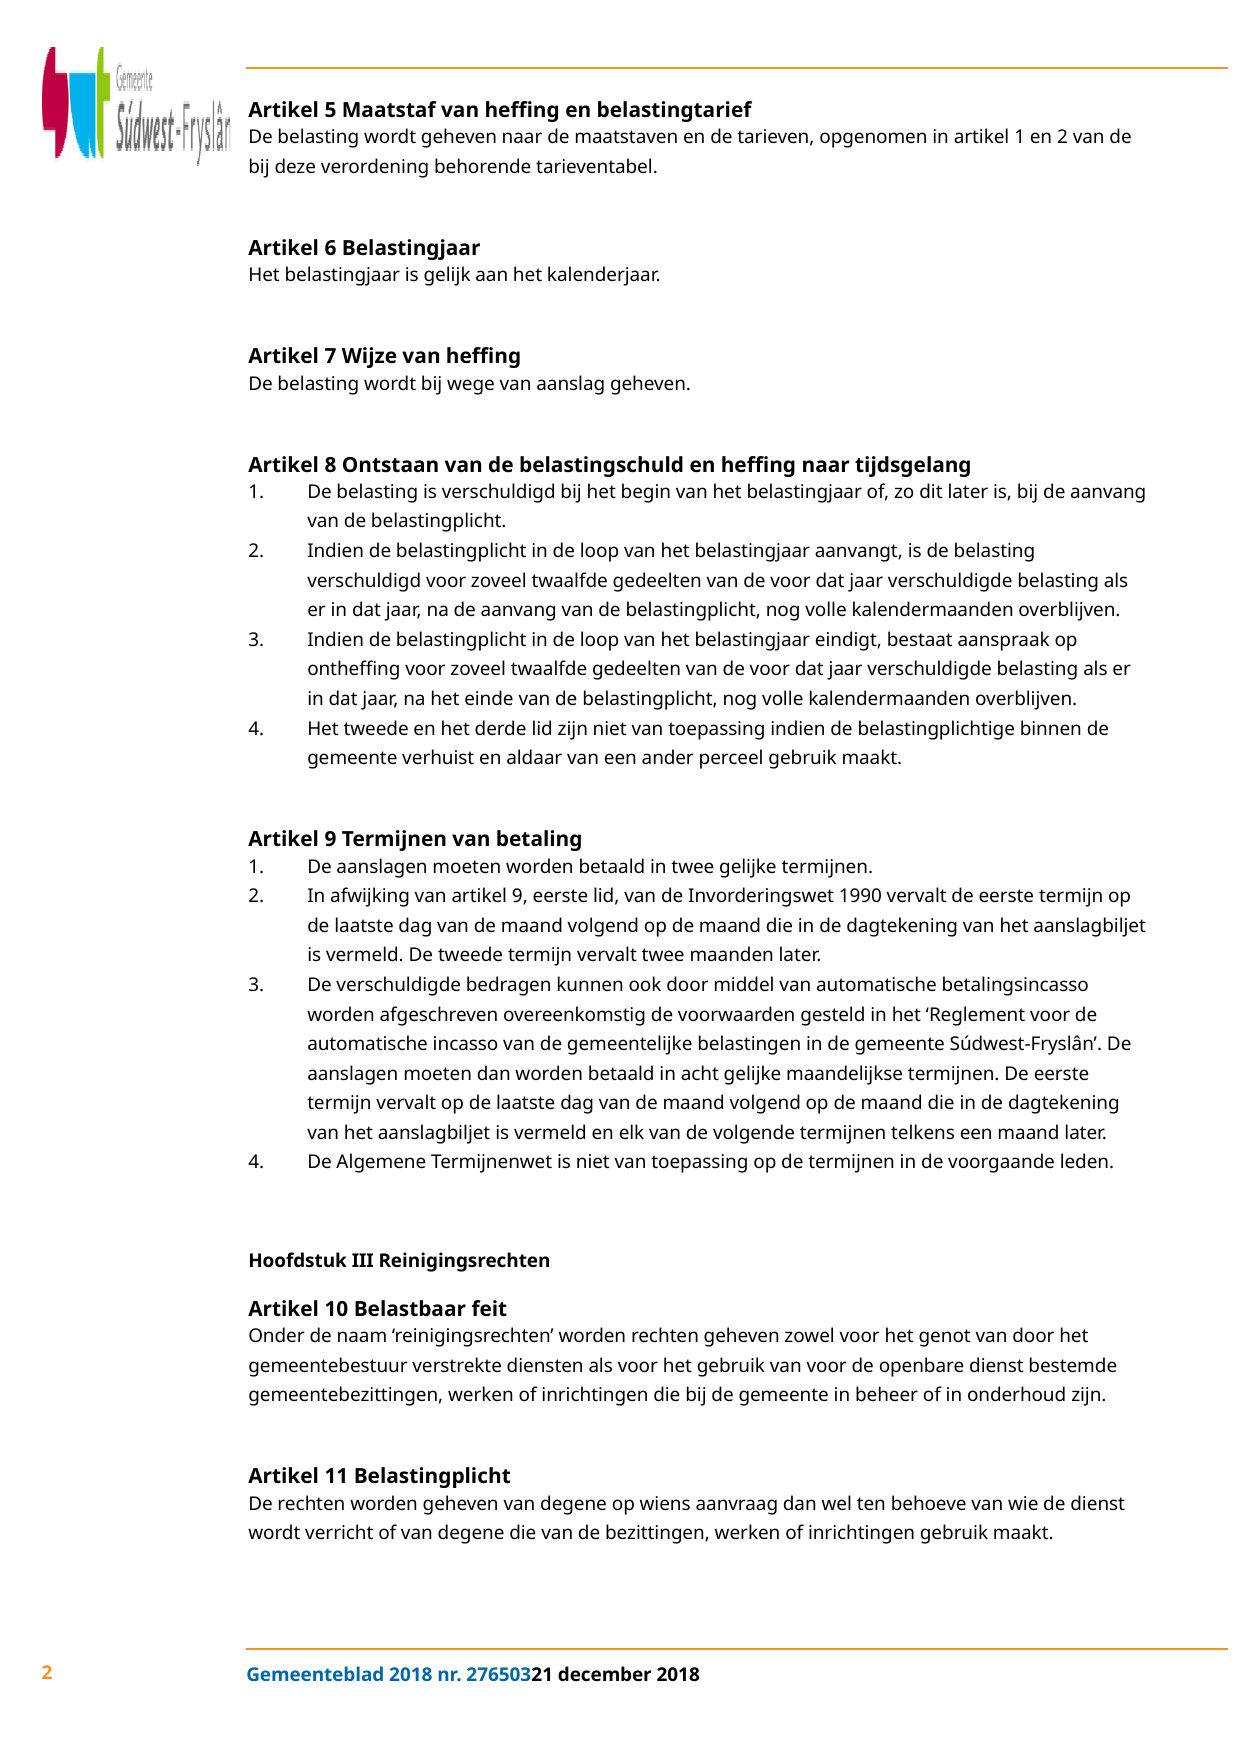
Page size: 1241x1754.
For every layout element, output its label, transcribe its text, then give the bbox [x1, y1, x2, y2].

text Artikel 7 Wijze van heffing [248, 341, 1152, 370]
text Artikel 11 Belastingplicht [248, 1462, 1152, 1490]
list De verschuldigde bedragen kunnen ook door middel van automatische betalingsincasso worden afgeschreven overeenkomstig de voorwaarden gesteld in het ‘Reglement voor de automatische incasso van de gemeentelijke belastingen in de gemeente Súdwest-Fryslân’. De aanslagen moeten dan worden betaald in acht gelijke maandelijkse termijnen. De eerste termijn vervalt op de laatste dag van de maand volgend op de maand die in de dagtekening van het aanslagbiljet is vermeld en elk van de volgende termijnen telkens een maand later. [248, 971, 1152, 1145]
list Het tweede en het derde lid zijn niet van toepassing indien de belastingplichtige binnen de gemeente verhuist en aldaar van een ander perceel gebruik maakt. [248, 715, 1152, 770]
list Indien de belastingplicht in de loop van het belastingjaar eindigt, bestaat aanspraak op ontheffing voor zoveel twaalfde gedeelten van de voor dat jaar verschuldigde belasting als er in dat jaar, na het einde van de belastingplicht, nog volle kalendermaanden overblijven. [248, 626, 1152, 711]
text Hoofdstuk III Reinigingsrechten [248, 1245, 1152, 1273]
list De Algemene Termijnenwet is niet van toepassing op de termijnen in de voorgaande leden. [248, 1149, 1152, 1174]
list De aanslagen moeten worden betaald in twee gelijke termijnen. [248, 853, 1152, 878]
text De rechten worden geheven van degene op wiens aanvraag dan wel ten behoeve van wie de dienst wordt verricht of van degene die van de bezittingen, werken of inrichtingen gebruik maakt. [248, 1490, 1152, 1545]
list De belasting is verschuldigd bij het begin van het belastingjaar of, zo dit later is, bij de aanvang van de belastingplicht. [248, 478, 1152, 533]
picture [41, 47, 231, 172]
text De belasting wordt geheven naar de maatstaven en de tarieven, opgenomen in artikel 1 en 2 van de bij deze verordening behorende tarieventabel. [248, 123, 1152, 178]
text Onder de naam ‘reinigingsrechten’ worden rechten geheven zowel voor het genot van door het gemeentebestuur verstrekte diensten als voor het gebruik van voor de openbare dienst bestemde gemeentebezittingen, werken of inrichtingen die bij de gemeente in beheer of in onderhoud zijn. [248, 1322, 1152, 1407]
text Artikel 9 Termijnen van betaling [248, 824, 1152, 853]
text De belasting wordt bij wege van aanslag geheven. [248, 370, 1152, 395]
list Indien de belastingplicht in de loop van het belastingjaar aanvangt, is de belasting verschuldigd voor zoveel twaalfde gedeelten van de voor dat jaar verschuldigde belasting als er in dat jaar, na de aanvang van de belastingplicht, nog volle kalendermaanden overblijven. [248, 537, 1152, 622]
text Artikel 6 Belastingjaar [248, 233, 1152, 261]
text Artikel 8 Ontstaan van de belastingschuld en heffing naar tijdsgelang [248, 450, 1152, 478]
list In afwijking van artikel 9, eerste lid, van de Invorderingswet 1990 vervalt de eerste termijn op de laatste dag van de maand volgend op de maand die in de dagtekening van het aanslagbiljet is vermeld. De tweede termijn vervalt twee maanden later. [248, 882, 1152, 967]
text Het belastingjaar is gelijk aan het kalenderjaar. [248, 261, 1152, 287]
text Artikel 5 Maatstaf van heffing en belastingtarief [248, 95, 1152, 123]
text Artikel 10 Belastbaar feit [248, 1294, 1152, 1322]
